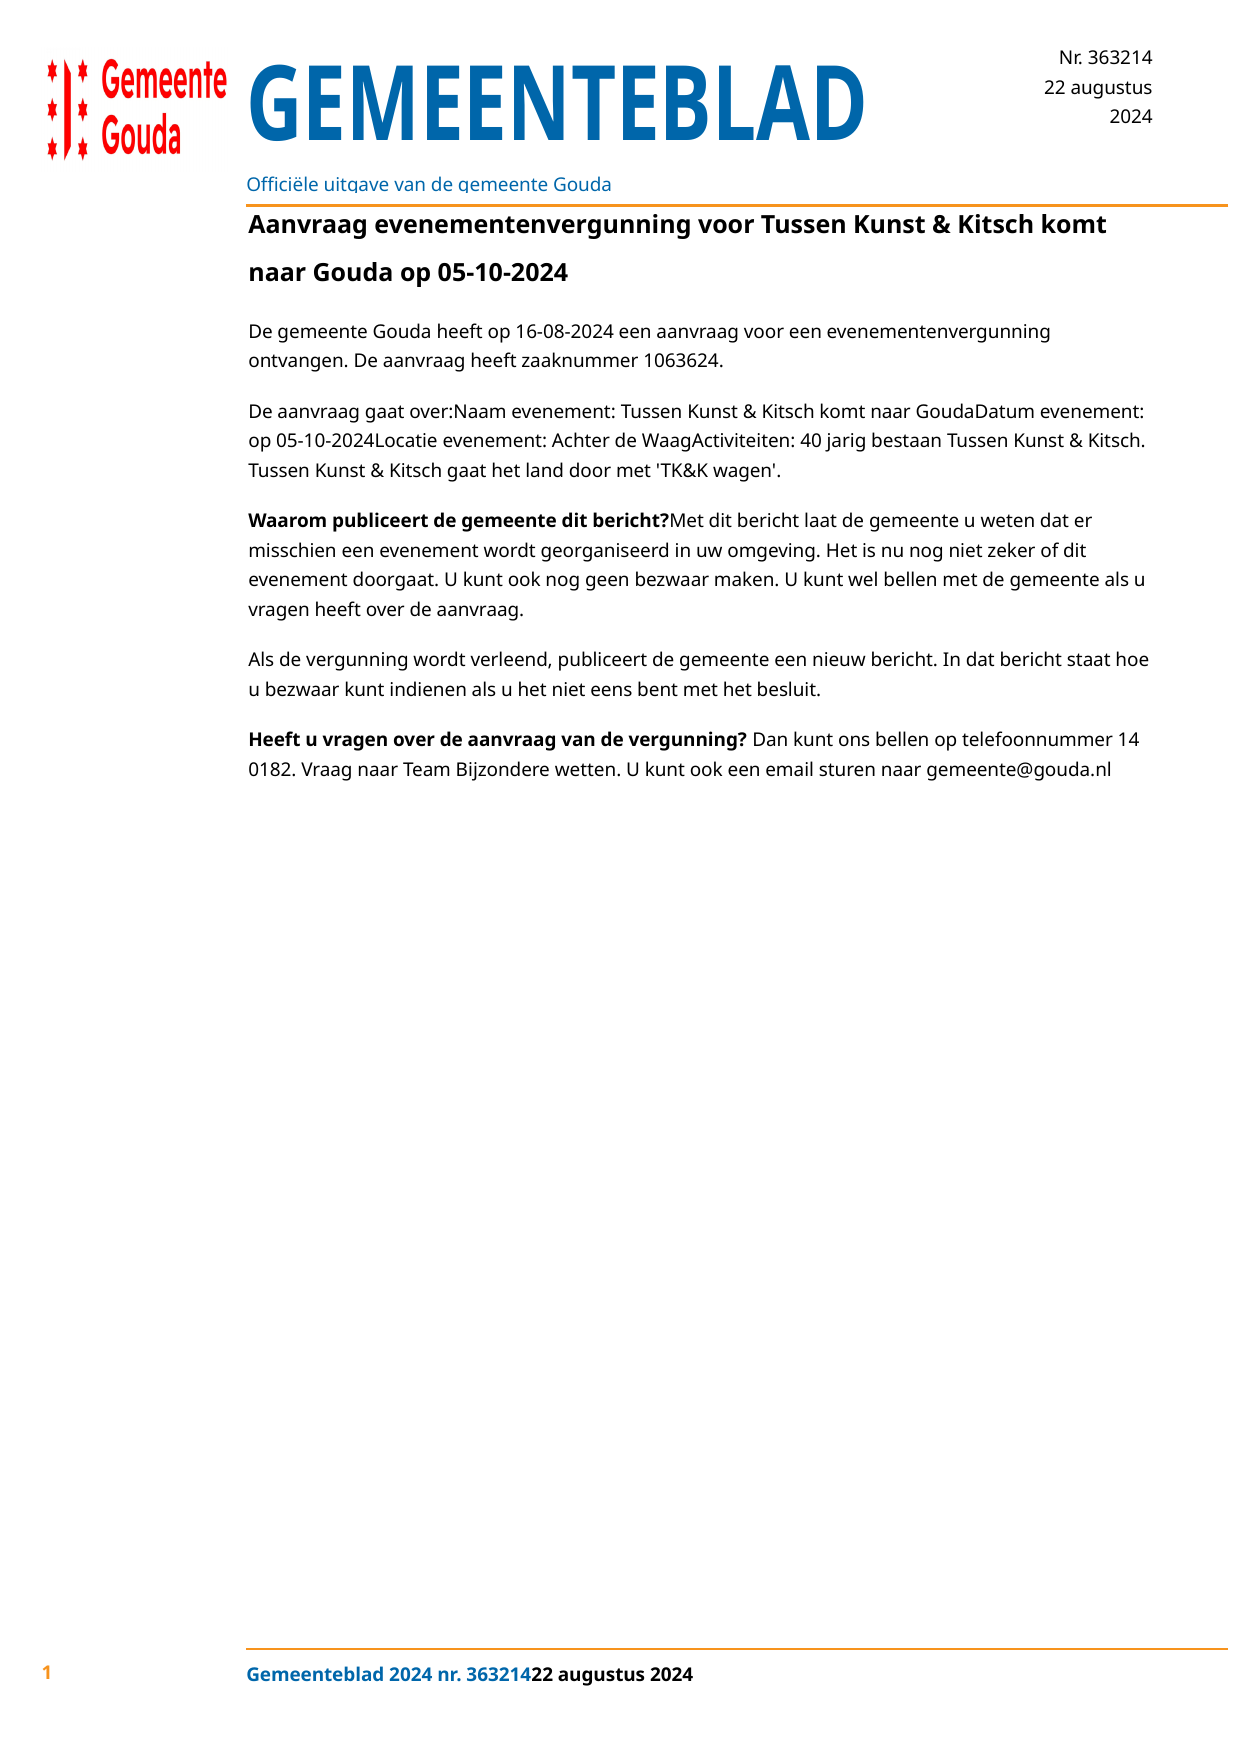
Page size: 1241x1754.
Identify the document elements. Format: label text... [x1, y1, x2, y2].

text Waarom publiceert de gemeente dit bericht?Met dit bericht laat de gemeente u weten dat er misschien een evenement wordt georganiseerd in uw omgeving. Het is nu nog niet zeker of dit evenement doorgaat. U kunt ook nog geen bezwaar maken. U kunt wel bellen met de gemeente als u vragen heeft over de aanvraag. [248, 507, 1152, 622]
text Heeft u vragen over de aanvraag van de vergunning? Dan kunt ons bellen op telefoonnummer 14 0182. Vraag naar Team Bijzondere wetten. U kunt ook een email sturen naar gemeente@gouda.nl [248, 727, 1152, 782]
text De gemeente Gouda heeft op 16-08-2024 een aanvraag voor een evenementenvergunning ontvangen. De aanvraag heeft zaaknummer 1063624. [248, 318, 1152, 373]
picture [41, 47, 231, 172]
text Als de vergunning wordt verleend, publiceert de gemeente een nieuw bericht. In dat bericht staat hoe u bezwaar kunt indienen als u het niet eens bent met het besluit. [248, 647, 1152, 702]
text De aanvraag gaat over:Naam evenement: Tussen Kunst & Kitsch komt naar GoudaDatum evenement: op 05-10-2024Locatie evenement: Achter de WaagActiviteiten: 40 jarig bestaan Tussen Kunst & Kitsch. Tussen Kunst & Kitsch gaat het land door met 'TK&K wagen'. [248, 398, 1152, 483]
text Aanvraag evenementenvergunning voor Tussen Kunst & Kitsch komt naar Gouda op 05-10-2024 [248, 207, 1152, 288]
